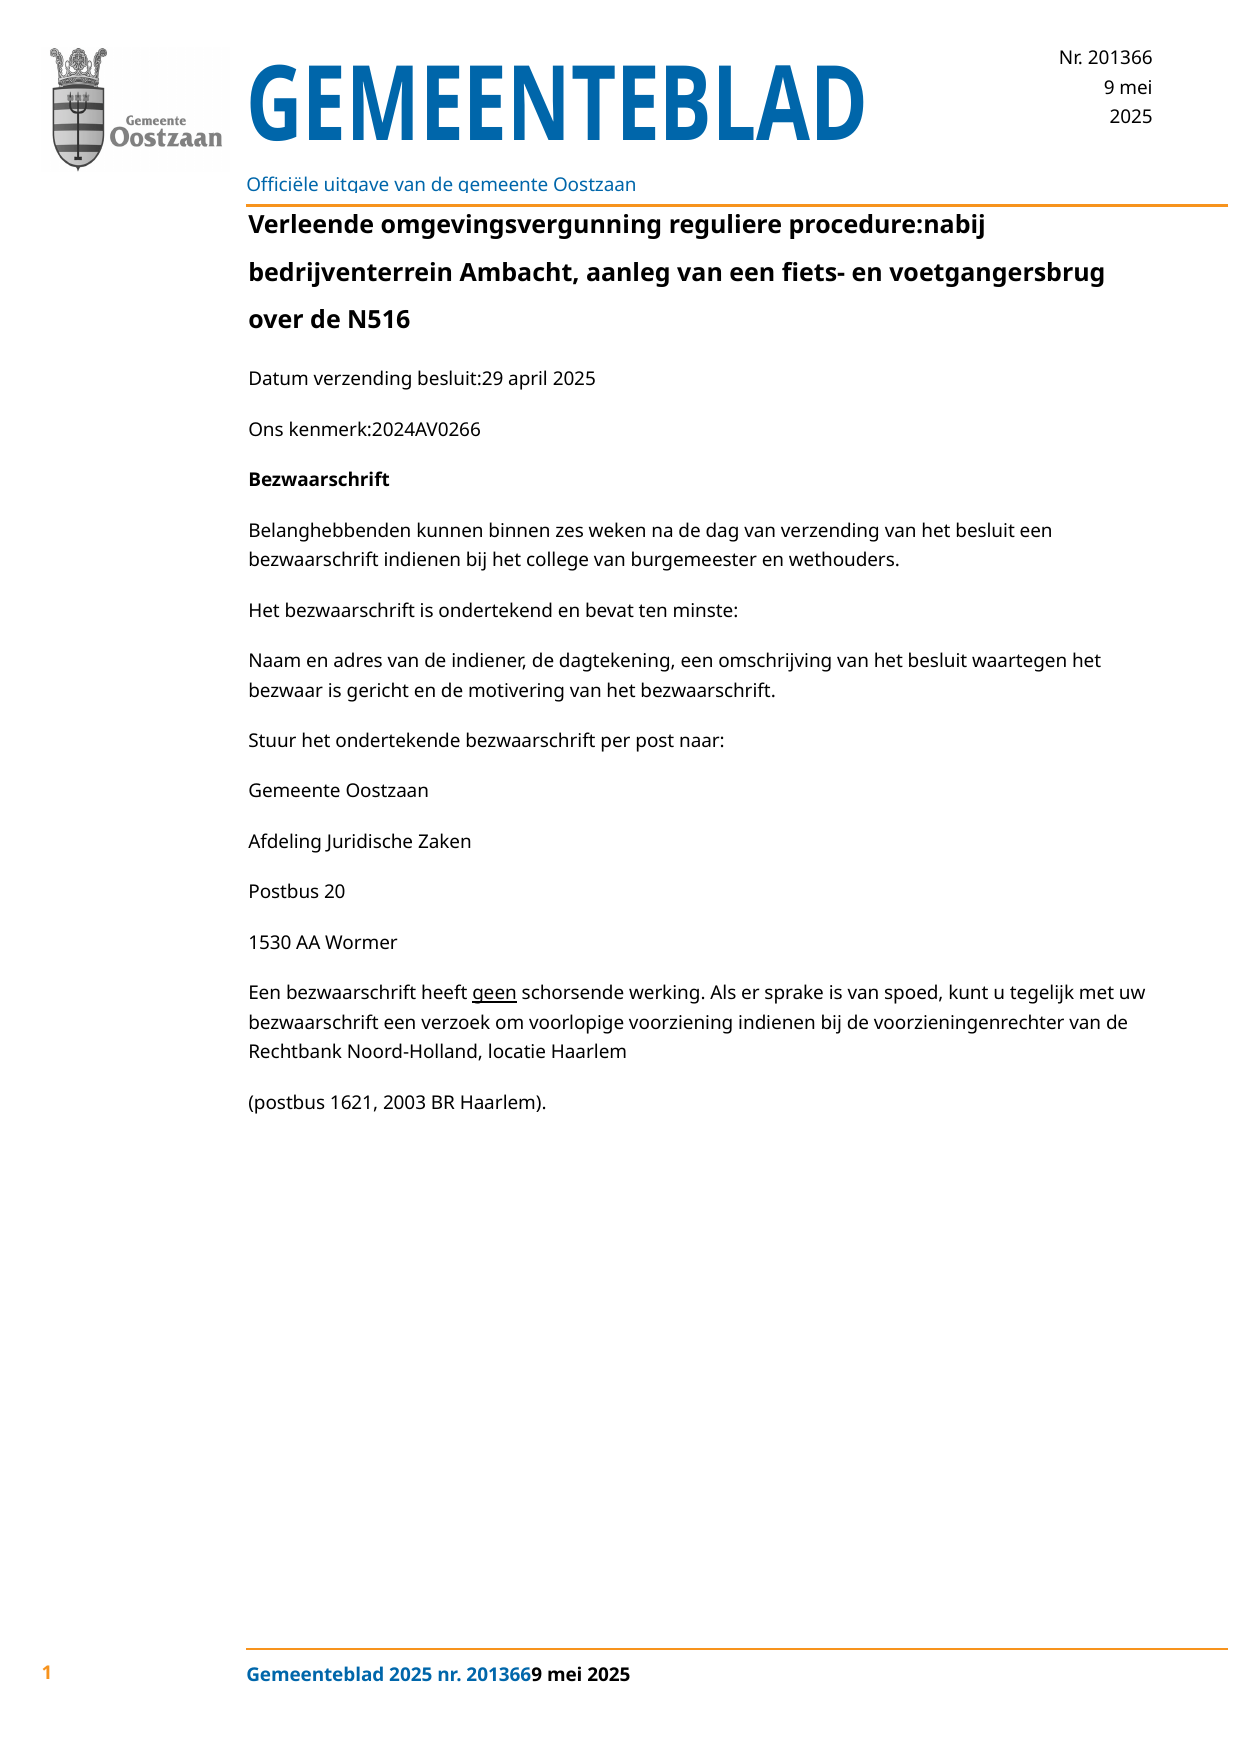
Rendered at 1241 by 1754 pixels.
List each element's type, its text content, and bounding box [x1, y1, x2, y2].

text Gemeente Oostzaan [248, 778, 1152, 803]
text Het bezwaarschrift is ondertekend en bevat ten minste: [248, 597, 1152, 622]
text Belanghebbenden kunnen binnen zes weken na de dag van verzending van het besluit een bezwaarschrift indienen bij het college van burgemeester en wethouders. [248, 517, 1152, 572]
text Een bezwaarschrift heeft geen schorsende werking. Als er sprake is van spoed, kunt u tegelijk met uw bezwaarschrift een verzoek om voorlopige voorziening indienen bij de voorzieningenrechter van de Rechtbank Noord-Holland, locatie Haarlem [248, 979, 1152, 1064]
text Naam en adres van de indiener, de dagtekening, een omschrijving van het besluit waartegen het bezwaar is gericht en de motivering van het bezwaarschrift. [248, 647, 1152, 702]
text Bezwaarschrift [248, 466, 1152, 492]
text Stuur het ondertekende bezwaarschrift per post naar: [248, 727, 1152, 753]
text Datum verzending besluit:29 april 2025 [248, 366, 1152, 391]
text Postbus 20 [248, 878, 1152, 904]
text Ons kenmerk:2024AV0266 [248, 416, 1152, 442]
picture [41, 47, 231, 172]
text (postbus 1621, 2003 BR Haarlem). [248, 1089, 1152, 1114]
text Afdeling Juridische Zaken [248, 828, 1152, 854]
text 1530 AA Wormer [248, 929, 1152, 954]
text Verleende omgevingsvergunning reguliere procedure:nabij bedrijventerrein Ambacht, aanleg van een fiets- en voetgangersbrug over de N516 [248, 207, 1152, 336]
